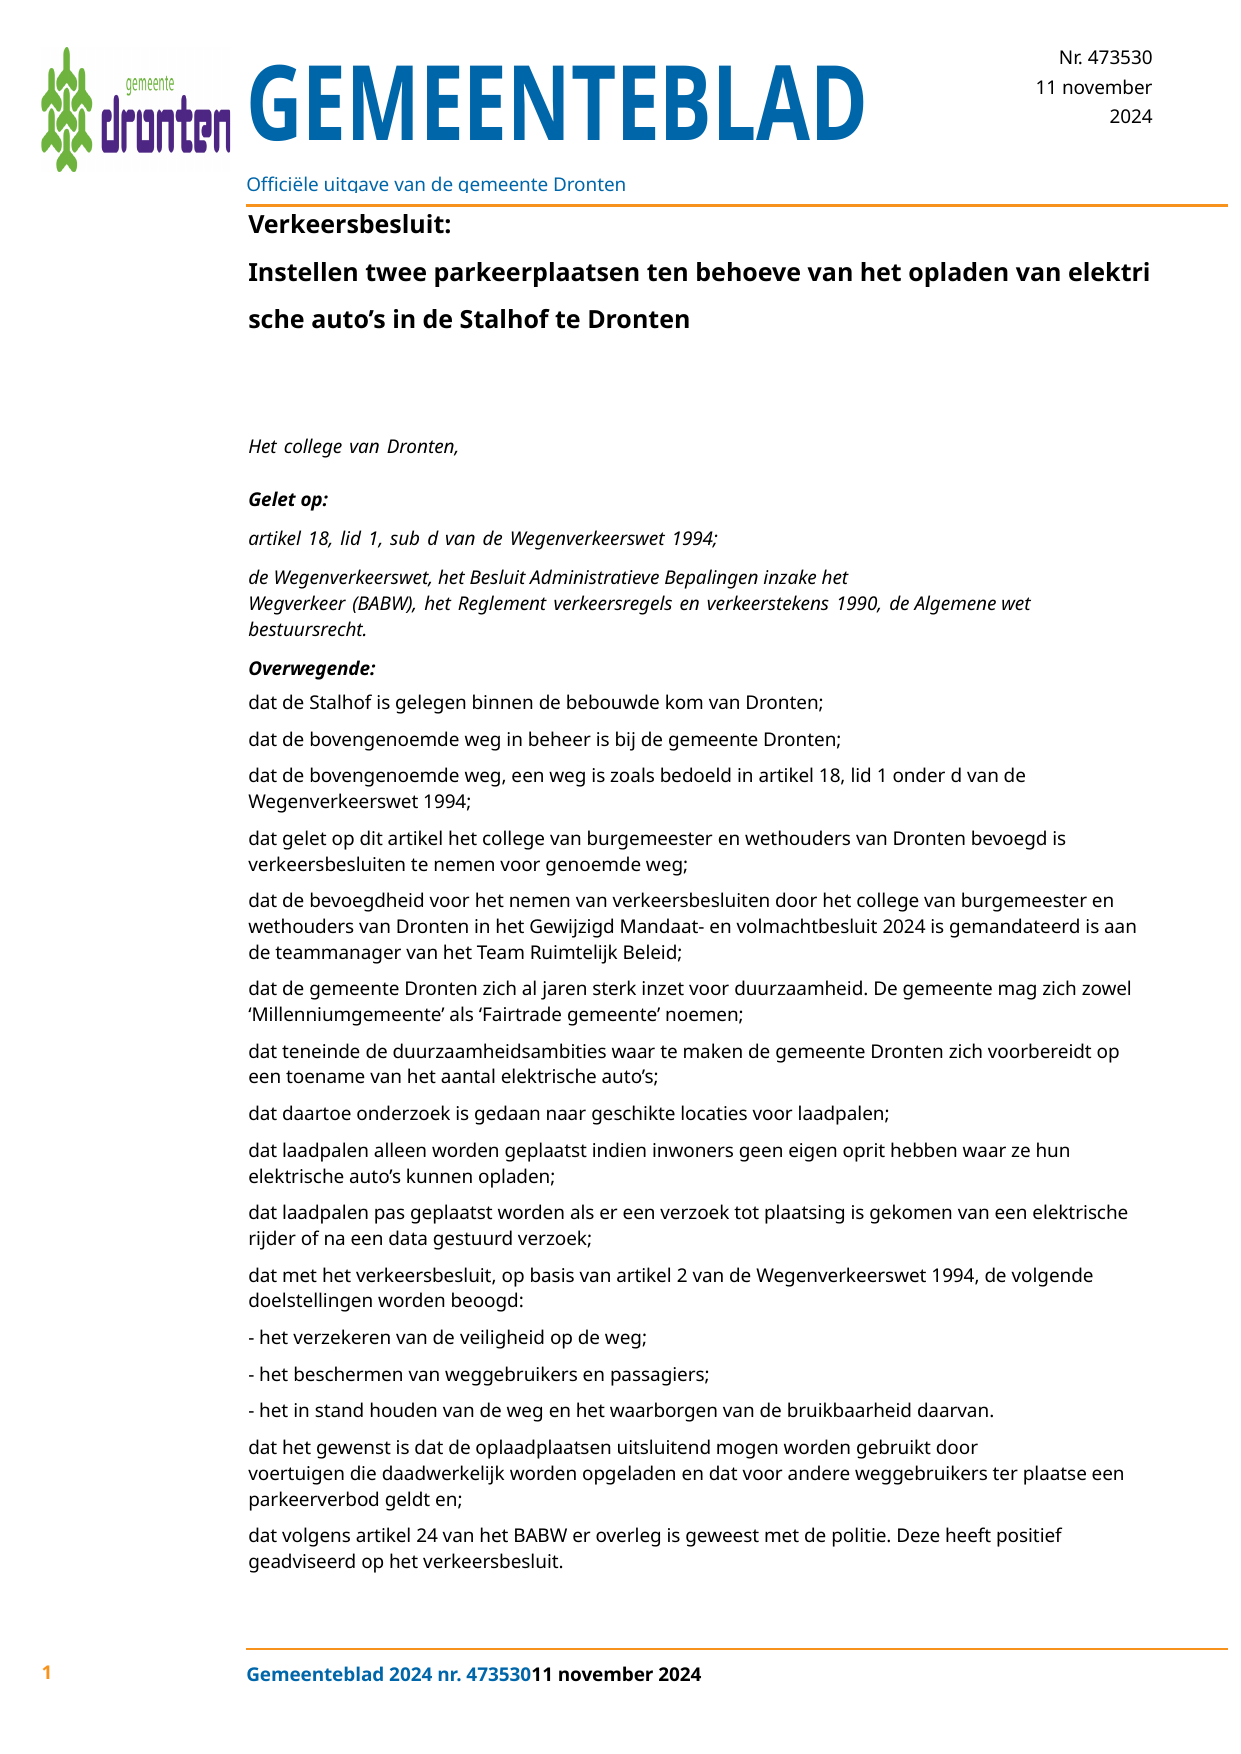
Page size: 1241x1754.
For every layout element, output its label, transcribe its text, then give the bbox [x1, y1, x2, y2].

text dat de bovengenoemde weg, een weg is zoals bedoeld in artikel 18, lid 1 onder d van de Wegenverkeerswet 1994; [248, 763, 1152, 814]
text Het college van Dronten, [248, 433, 1152, 459]
text dat gelet op dit artikel het college van burgemeester en wethouders van Dronten bevoegd is verkeersbesluiten te nemen voor genoemde weg; [248, 825, 1152, 877]
text dat met het verkeersbesluit, op basis van artikel 2 van de Wegenverkeerswet 1994, de volgende doelstellingen worden beoogd: [248, 1262, 1152, 1313]
text - het in stand houden van de weg en het waarborgen van de bruikbaarheid daarvan. [248, 1398, 1152, 1423]
text dat daartoe onderzoek is gedaan naar geschikte locaties voor laadpalen; [248, 1100, 1152, 1126]
text dat de bevoegdheid voor het nemen van verkeersbesluiten door het college van burgemeester en wethouders van Dronten in het Gewijzigd Mandaat- en volmachtbesluit 2024 is gemandateerd is aan de teammanager van het Team Ruimtelijk Beleid; [248, 887, 1152, 965]
text Overwegende: [248, 655, 1152, 681]
text dat teneinde de duurzaamheidsambities waar te maken de gemeente Dronten zich voorbereidt op een toename van het aantal elektrische auto’s; [248, 1038, 1152, 1089]
text Gelet op: [248, 486, 1152, 512]
text dat laadpalen alleen worden geplaatst indien inwoners geen eigen oprit hebben waar ze hun elektrische auto’s kunnen opladen; [248, 1137, 1152, 1188]
text dat de Stalhof is gelegen binnen de bebouwde kom van Dronten; [248, 689, 1152, 715]
text - het verzekeren van de veiligheid op de weg; [248, 1324, 1152, 1350]
text dat het gewenst is dat de oplaadplaatsen uitsluitend mogen worden gebruikt door voertuigen die daadwerkelijk worden opgeladen en dat voor andere weggebruikers ter plaatse een parkeerverbod geldt en; [248, 1434, 1152, 1511]
text - het beschermen van weggebruikers en passagiers; [248, 1361, 1152, 1387]
text dat de bovengenoemde weg in beheer is bij de gemeente Dronten; [248, 726, 1152, 752]
picture [41, 47, 231, 172]
text dat de gemeente Dronten zich al jaren sterk inzet voor duurzaamheid. De gemeente mag zich zowel ‘Millenniumgemeente’ als ‘Fairtrade gemeente’ noemen; [248, 976, 1152, 1027]
text dat laadpalen pas geplaatst worden als er een verzoek tot plaatsing is gekomen van een elektrische rijder of na een data gestuurd verzoek; [248, 1199, 1152, 1251]
text de Wegenverkeerswet, het Besluit Administratieve Bepalingen inzake het Wegverkeer (BABW), het Reglement verkeersregels en verkeerstekens 1990, de Algemene wet bestuursrecht. [248, 564, 1152, 642]
text Verkeersbesluit: Instellen twee parkeerplaatsen ten behoeve van het opladen van elektrische auto’s in de Stalhof te Dronten [248, 207, 1152, 336]
text artikel 18, lid 1, sub d van de Wegenverkeerswet 1994; [248, 525, 1152, 551]
text dat volgens artikel 24 van het BABW er overleg is geweest met de politie. Deze heeft positief geadviseerd op het verkeersbesluit. [248, 1522, 1152, 1574]
